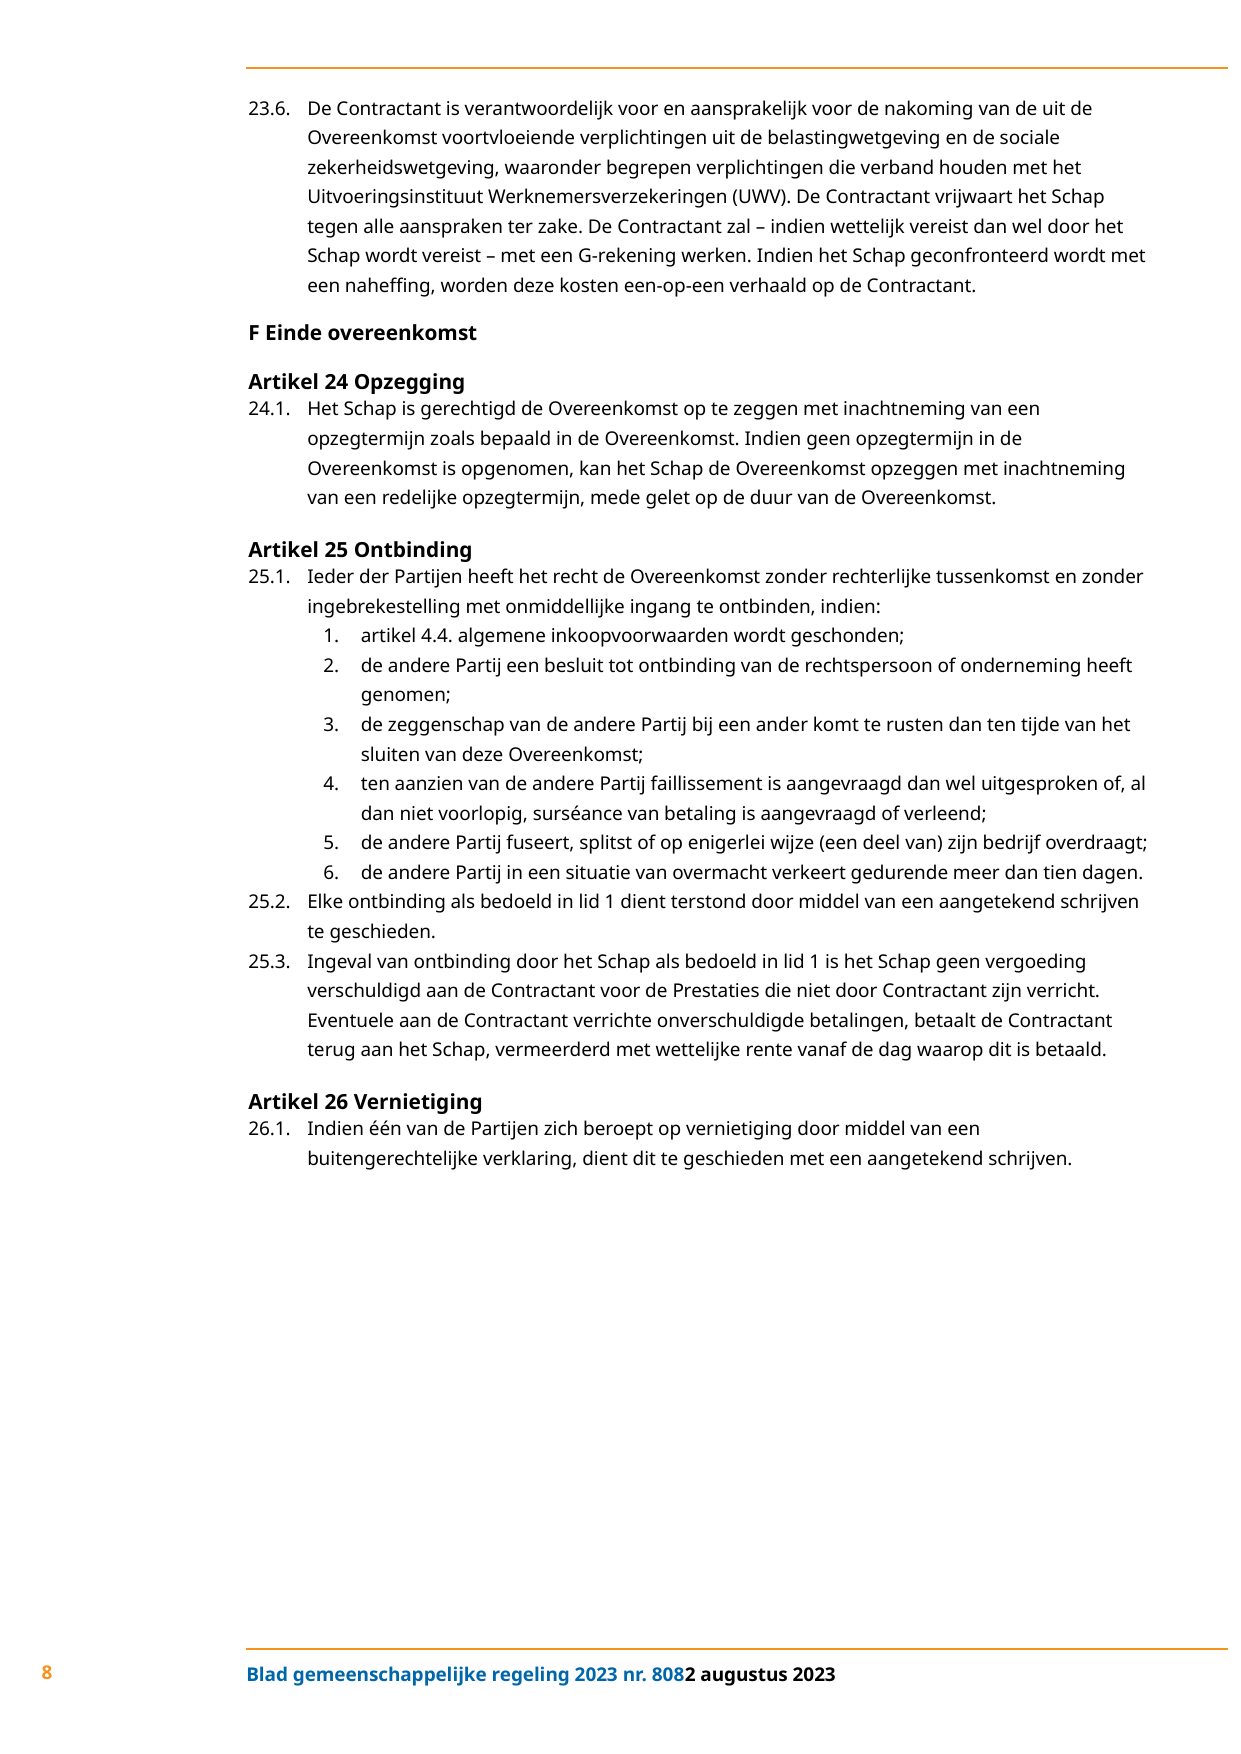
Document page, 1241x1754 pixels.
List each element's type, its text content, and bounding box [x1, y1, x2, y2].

list Het Schap is gerechtigd de Overeenkomst op te zeggen met inachtneming van een opzegtermijn zoals bepaald in de Overeenkomst. Indien geen opzegtermijn in de Overeenkomst is opgenomen, kan het Schap de Overeenkomst opzeggen met inachtneming van een redelijke opzegtermijn, mede gelet op de duur van de Overeenkomst. [248, 396, 1152, 510]
list Elke ontbinding als bedoeld in lid 1 dient terstond door middel van een aangetekend schrijven te geschieden. [248, 889, 1152, 944]
list artikel 4.4. algemene inkoopvoorwaarden wordt geschonden; [323, 622, 1152, 648]
list ten aanzien van de andere Partij faillissement is aangevraagd dan wel uitgesproken of, al dan niet voorlopig, surséance van betaling is aangevraagd of verleend; [323, 770, 1152, 826]
list De Contractant is verantwoordelijk voor en aansprakelijk voor de nakoming van de uit de Overeenkomst voortvloeiende verplichtingen uit de belastingwetgeving en de sociale zekerheidswetgeving, waaronder begrepen verplichtingen die verband houden met het Uitvoeringsinstituut Werknemersverzekeringen (UWV). De Contractant vrijwaart het Schap tegen alle aanspraken ter zake. De Contractant zal – indien wettelijk vereist dan wel door het Schap wordt vereist – met een G-rekening werken. Indien het Schap geconfronteerd wordt met een naheffing, worden deze kosten een-op-een verhaald op de Contractant. [248, 95, 1152, 298]
list Ieder der Partijen heeft het recht de Overeenkomst zonder rechterlijke tussenkomst en zonder ingebrekestelling met onmiddellijke ingang te ontbinden, indien: [248, 563, 1152, 618]
list Indien één van de Partijen zich beroept op vernietiging door middel van een buitengerechtelijke verklaring, dient dit te geschieden met een aangetekend schrijven. [248, 1115, 1152, 1171]
list de zeggenschap van de andere Partij bij een ander komt te rusten dan ten tijde van het sluiten van deze Overeenkomst; [323, 711, 1152, 766]
list Ingeval van ontbinding door het Schap als bedoeld in lid 1 is het Schap geen vergoeding verschuldigd aan de Contractant voor de Prestaties die niet door Contractant zijn verricht. Eventuele aan de Contractant verrichte onverschuldigde betalingen, betaalt de Contractant terug aan het Schap, vermeerderd met wettelijke rente vanaf de dag waarop dit is betaald. [248, 948, 1152, 1062]
text Artikel 26 Vernietiging [248, 1087, 1152, 1115]
text F Einde overeenkomst [248, 318, 1152, 346]
text Artikel 25 Ontbinding [248, 535, 1152, 563]
text Artikel 24 Opzegging [248, 367, 1152, 396]
list de andere Partij fuseert, splitst of op enigerlei wijze (een deel van) zijn bedrijf overdraagt; [323, 829, 1152, 855]
list de andere Partij een besluit tot ontbinding van de rechtspersoon of onderneming heeft genomen; [323, 652, 1152, 707]
picture [41, 47, 231, 172]
list de andere Partij in een situatie van overmacht verkeert gedurende meer dan tien dagen. [323, 859, 1152, 885]
